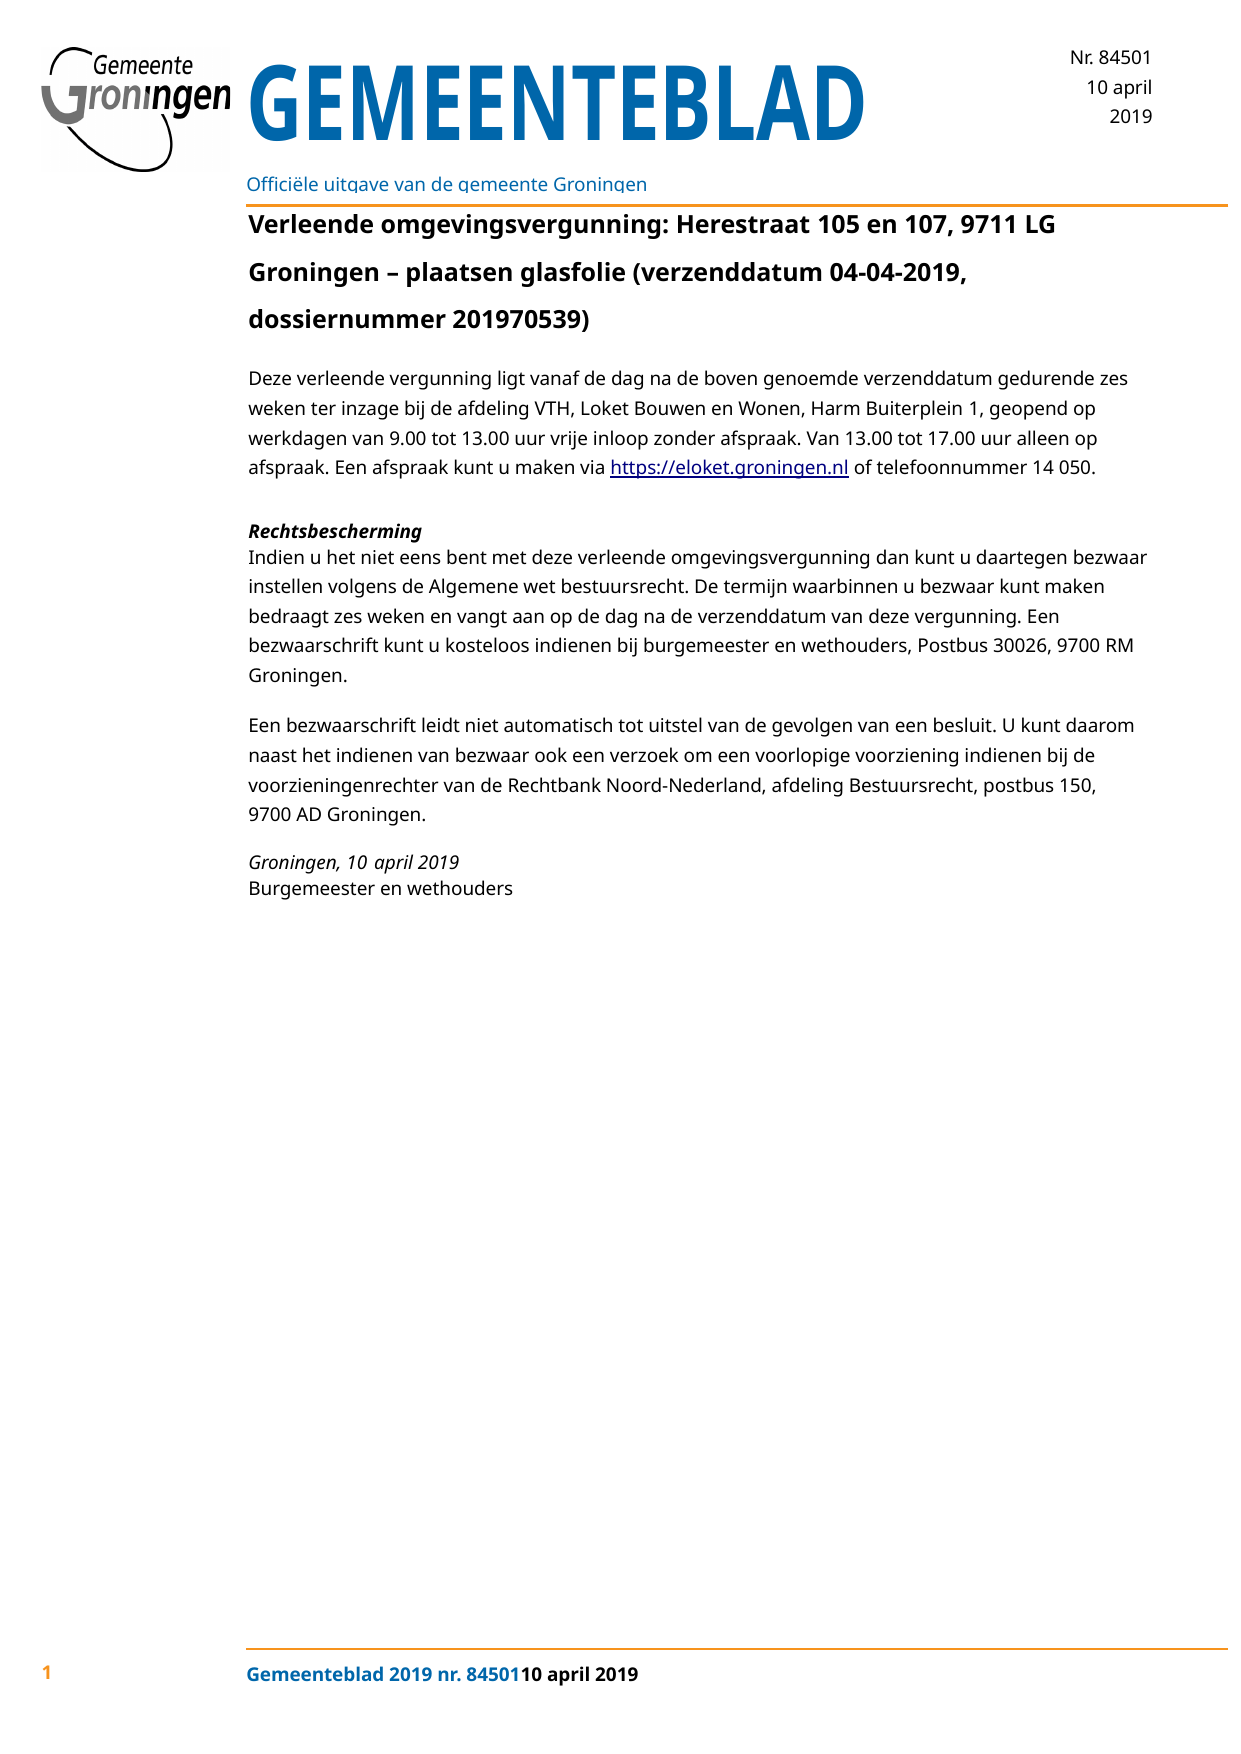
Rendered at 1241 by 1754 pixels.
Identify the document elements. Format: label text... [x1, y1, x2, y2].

text Een bezwaarschrift leidt niet automatisch tot uitstel van de gevolgen van een besluit. U kunt daarom naast het indienen van bezwaar ook een verzoek om een voorlopige voorziening indienen bij de voorzieningenrechter van de Rechtbank Noord-Nederland, afdeling Bestuursrecht, postbus 150, 9700 AD Groningen. [248, 713, 1152, 827]
text Deze verleende vergunning ligt vanaf de dag na de boven genoemde verzenddatum gedurende zes weken ter inzage bij de afdeling VTH, Loket Bouwen en Wonen, Harm Buiterplein 1, geopend op werkdagen van 9.00 tot 13.00 uur vrije inloop zonder afspraak. Van 13.00 tot 17.00 uur alleen op afspraak. Een afspraak kunt u maken via https://eloket.groningen.nl of telefoonnummer 14 050. [248, 366, 1152, 480]
text Groningen, 10 april 2019 [248, 849, 1152, 875]
text Rechtsbescherming [248, 518, 1152, 544]
picture [41, 47, 231, 172]
text Burgemeester en wethouders [248, 875, 1152, 901]
text Indien u het niet eens bent met deze verleende omgevingsvergunning dan kunt u daartegen bezwaar instellen volgens de Algemene wet bestuursrecht. De termijn waarbinnen u bezwaar kunt maken bedraagt zes weken en vangt aan op de dag na de verzenddatum van deze vergunning. Een bezwaarschrift kunt u kosteloos indienen bij burgemeester en wethouders, Postbus 30026, 9700 RM Groningen. [248, 544, 1152, 688]
text Verleende omgevingsvergunning: Herestraat 105 en 107, 9711 LG Groningen – plaatsen glasfolie (verzenddatum 04-04-2019, dossiernummer 201970539) [248, 207, 1152, 336]
